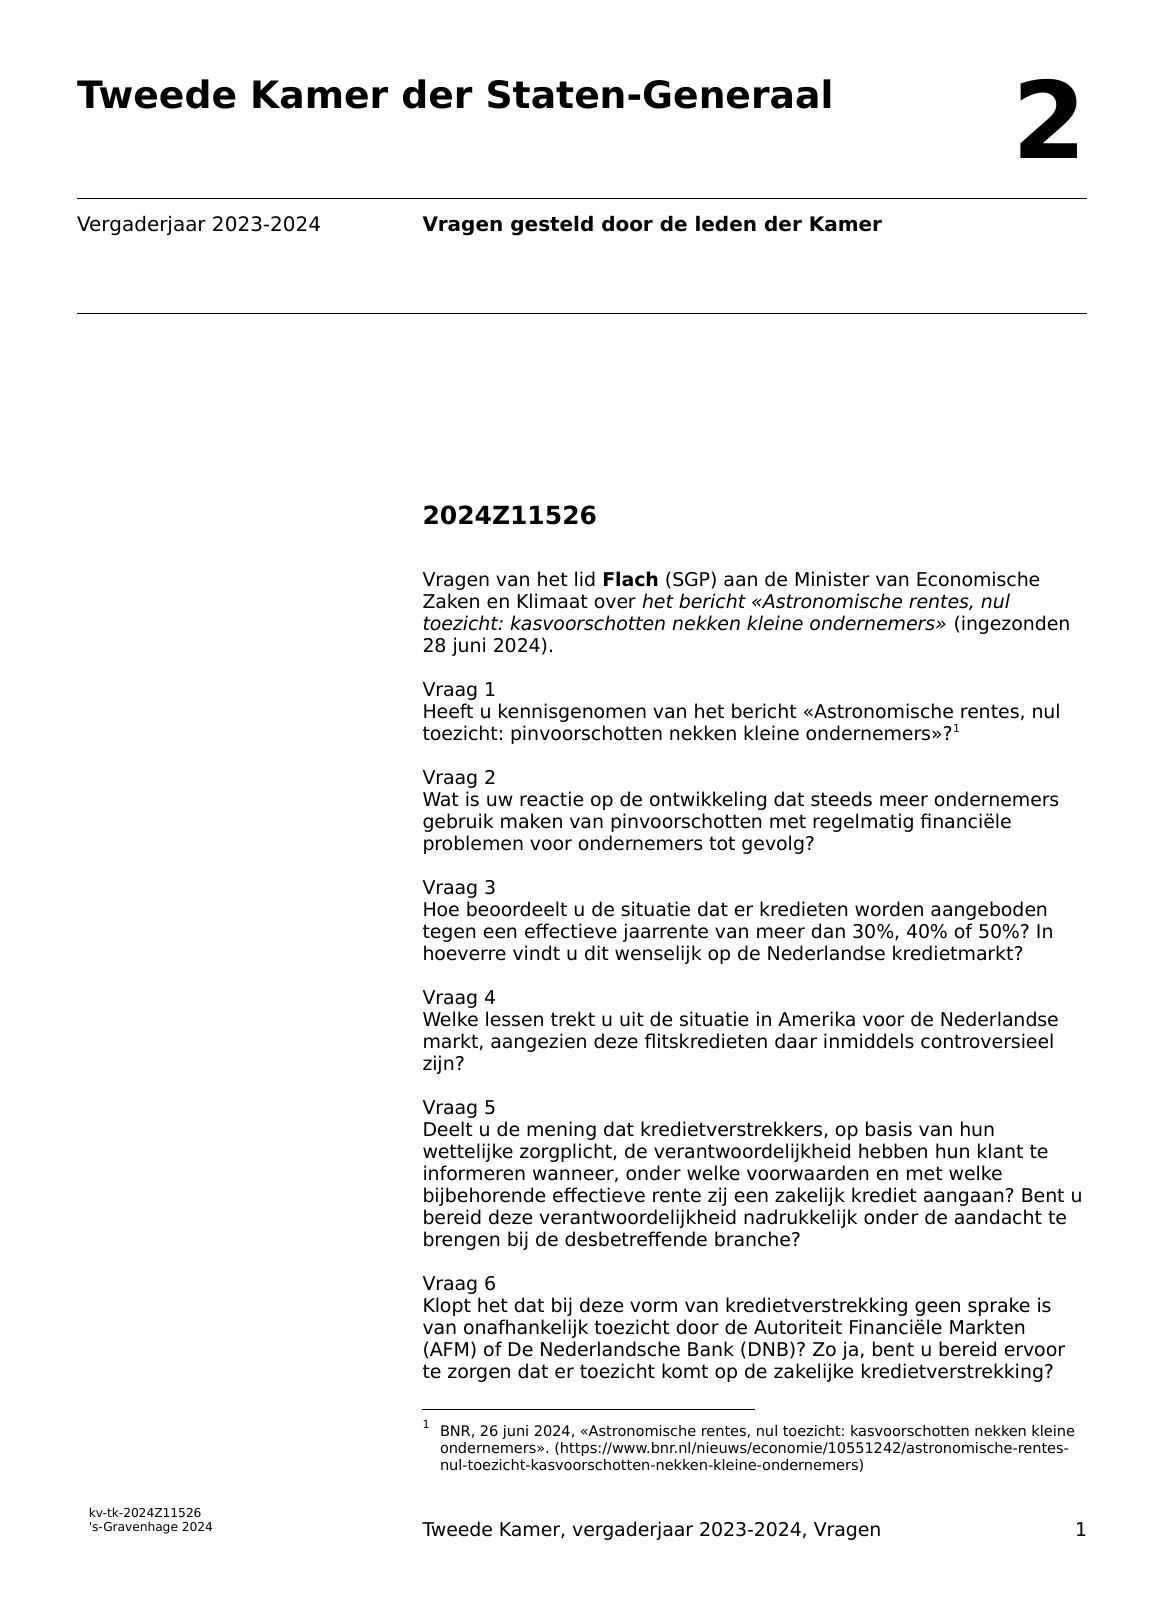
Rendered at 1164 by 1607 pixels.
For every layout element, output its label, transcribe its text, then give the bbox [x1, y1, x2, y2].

text Vraag 1 [422, 679, 1087, 701]
text Vraag 3 [422, 877, 1087, 899]
table_header Tweede Kamer der Staten-Generaal [77, 59, 886, 198]
text Klopt het dat bij deze vorm van kredietverstrekking geen sprake is van onafhankelijk toezicht door de Autoriteit Financiële Markten (AFM) of De Nederlandsche Bank (DNB)? Zo ja, bent u bereid ervoor te zorgen dat er toezicht komt op de zakelijke kredietverstrekking? [422, 1295, 1087, 1383]
text 's-Gravenhage 2024 [88, 1520, 323, 1534]
table_header 2 [886, 59, 1087, 198]
text Vraag 2 [422, 767, 1087, 789]
text Vraag 4 [422, 987, 1087, 1009]
text Wat is uw reactie op de ontwikkeling dat steeds meer ondernemers gebruik maken van pinvoorschotten met regelmatig financiële problemen voor ondernemers tot gevolg? [422, 789, 1087, 855]
text 2024Z11526 [422, 501, 1087, 531]
text Hoe beoordeelt u de situatie dat er kredieten worden aangeboden tegen een effectieve jaarrente van meer dan 30%, 40% of 50%? In hoeverre vindt u dit wenselijk op de Nederlandse kredietmarkt? [422, 899, 1087, 965]
text Vragen van het lid Flach (SGP) aan de Minister van Economische Zaken en Klimaat over het bericht «Astronomische rentes, nul toezicht: kasvoorschotten nekken kleine ondernemers» (ingezonden 28 juni 2024). [422, 569, 1087, 657]
text Deelt u de mening dat kredietverstrekkers, op basis van hun wettelijke zorgplicht, de verantwoordelijkheid hebben hun klant te informeren wanneer, onder welke voorwaarden en met welke bijbehorende effectieve rente zij een zakelijk krediet aangaan? Bent u bereid deze verantwoordelijkheid nadrukkelijk onder de aandacht te brengen bij de desbetreffende branche? [422, 1119, 1087, 1251]
text BNR, 26 juni 2024, «Astronomische rentes, nul toezicht: kasvoorschotten nekken kleine ondernemers». (https://www.bnr.nl/nieuws/economie/10551242/astronomische-rentes-nul-toezicht-kasvoorschotten-nekken-kleine-ondernemers) [422, 1418, 1087, 1474]
table_cell Vergaderjaar 2023-2024 [77, 199, 422, 313]
text Vraag 5 [422, 1097, 1087, 1119]
text Heeft u kennisgenomen van het bericht «Astronomische rentes, nul toezicht: pinvoorschotten nekken kleine ondernemers»? [422, 701, 1087, 745]
text kv-tk-2024Z11526 [88, 1506, 323, 1520]
text Welke lessen trekt u uit de situatie in Amerika voor de Nederlandse markt, aangezien deze flitskredieten daar inmiddels controversieel zijn? [422, 1009, 1087, 1075]
table_cell Vragen gesteld door de leden der Kamer [422, 199, 1087, 313]
text Vraag 6 [422, 1273, 1087, 1295]
